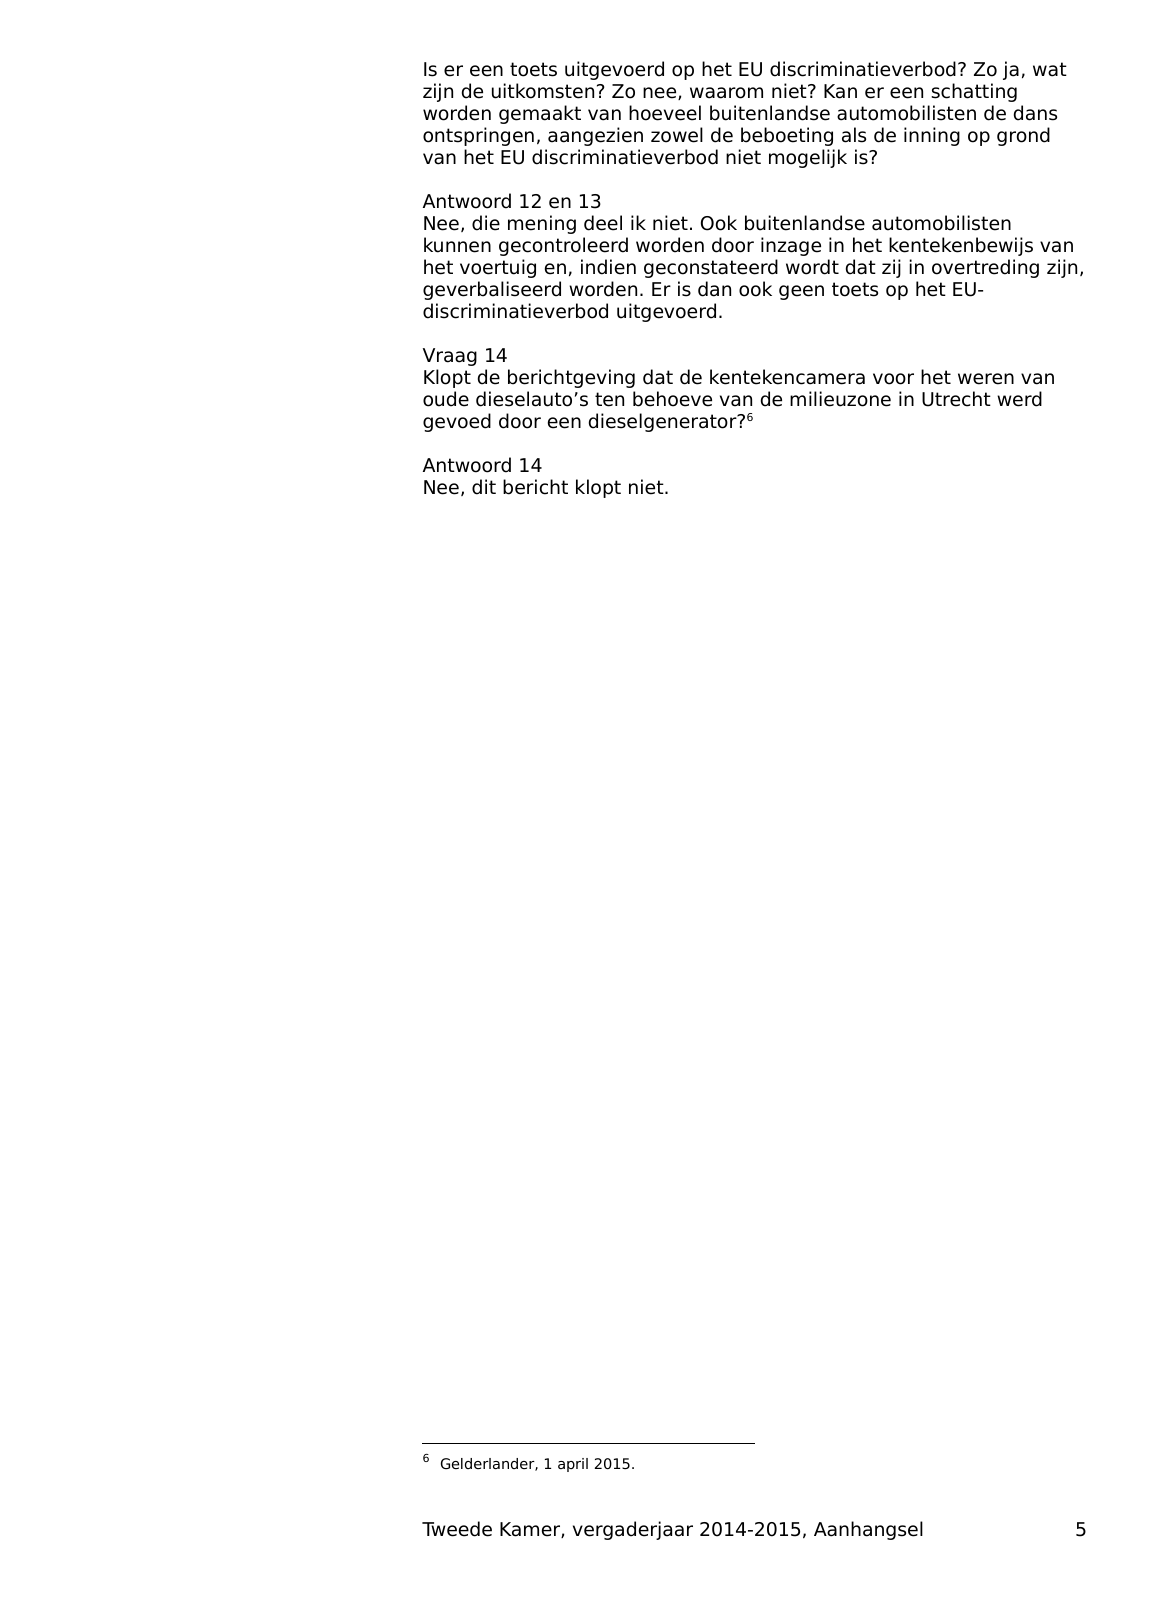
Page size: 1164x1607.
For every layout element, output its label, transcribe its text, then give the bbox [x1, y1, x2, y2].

text Antwoord 12 en 13 [422, 191, 1087, 213]
text Is er een toets uitgevoerd op het EU discriminatieverbod? Zo ja, wat zijn de uitkomsten? Zo nee, waarom niet? Kan er een schatting worden gemaakt van hoeveel buitenlandse automobilisten de dans ontspringen, aangezien zowel de beboeting als de inning op grond van het EU discriminatieverbod niet mogelijk is? [422, 59, 1087, 169]
text Gelderlander, 1 april 2015. [422, 1452, 1087, 1474]
text Nee, die mening deel ik niet. Ook buitenlandse automobilisten kunnen gecontroleerd worden door inzage in het kentekenbewijs van het voertuig en, indien geconstateerd wordt dat zij in overtreding zijn, geverbaliseerd worden. Er is dan ook geen toets op het EU-discriminatieverbod uitgevoerd. [422, 213, 1087, 323]
text Nee, dit bericht klopt niet. [422, 477, 1087, 499]
text Vraag 14 [422, 345, 1087, 367]
text Antwoord 14 [422, 455, 1087, 477]
text Klopt de berichtgeving dat de kentekencamera voor het weren van oude dieselauto’s ten behoeve van de milieuzone in Utrecht werd gevoed door een dieselgenerator? [422, 367, 1087, 433]
